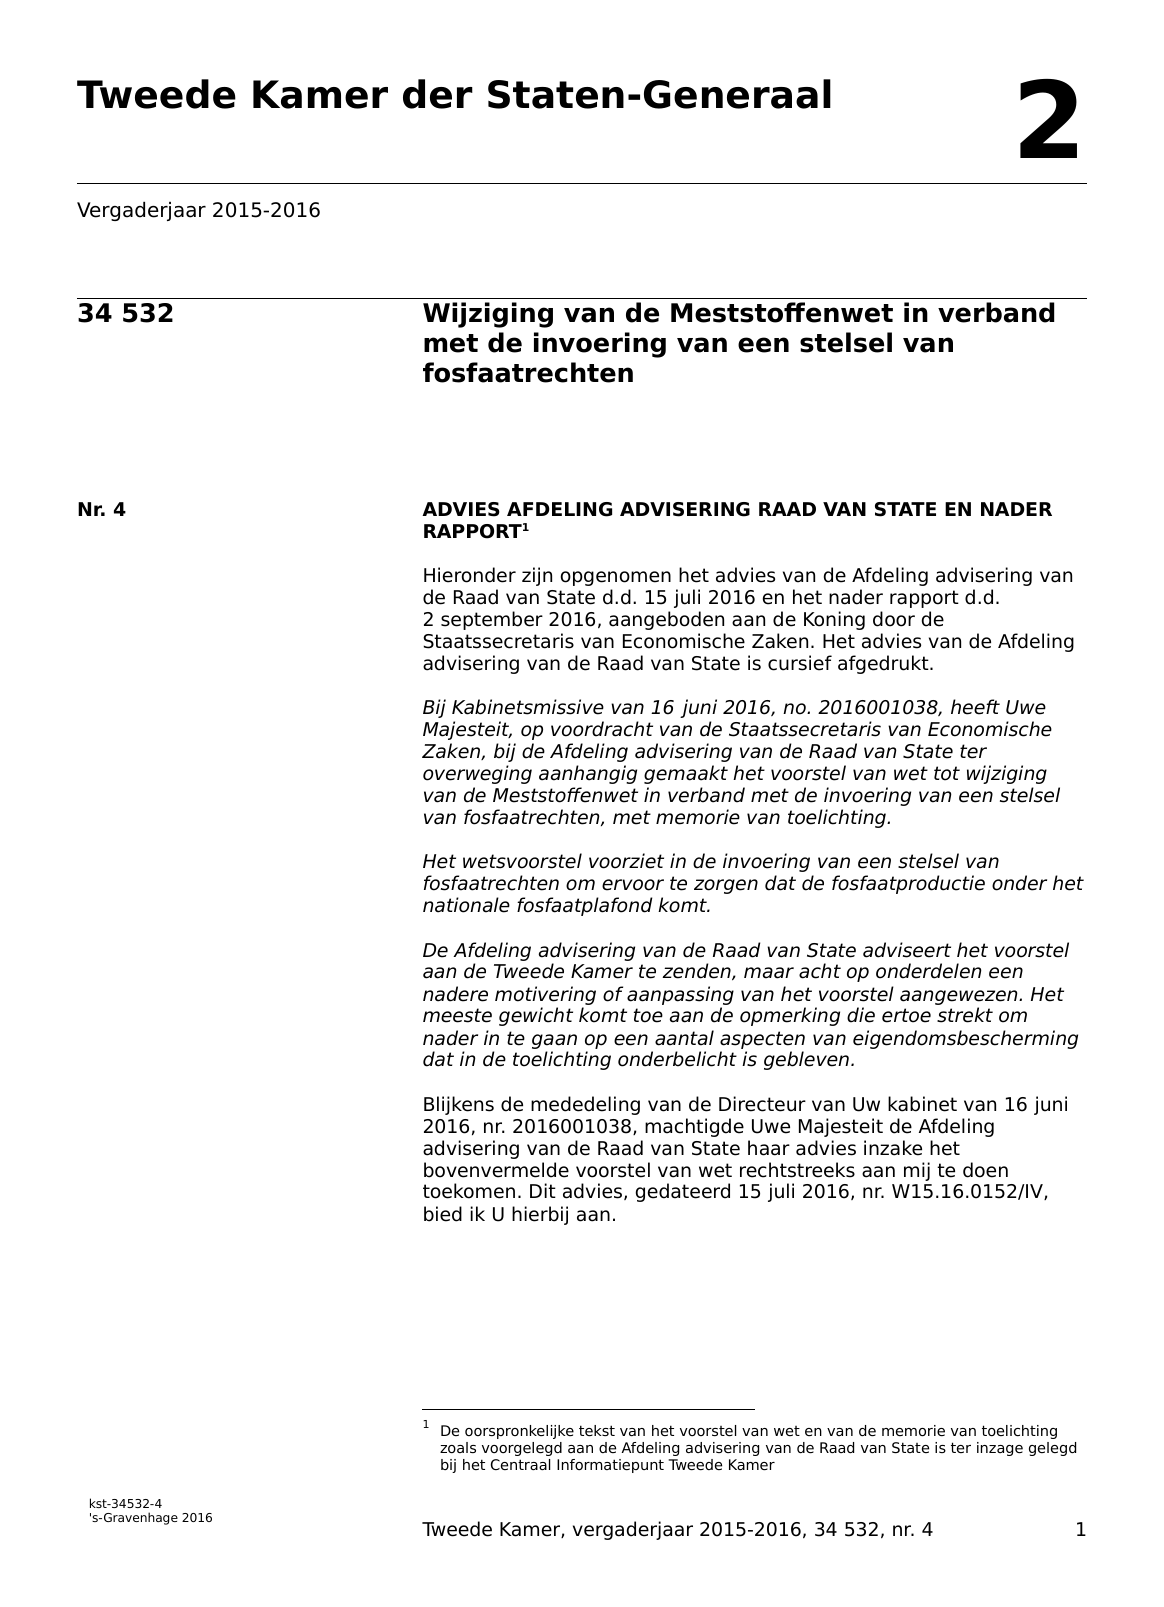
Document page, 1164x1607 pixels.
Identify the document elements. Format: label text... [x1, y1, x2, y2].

table_header 2 [886, 59, 1087, 183]
text kst-34532-4 [88, 1497, 323, 1511]
text De oorspronkelijke tekst van het voorstel van wet en van de memorie van toelichting zoals voorgelegd aan de Afdeling advisering van de Raad van State is ter inzage gelegd bij het Centraal Informatiepunt Tweede Kamer [422, 1418, 1087, 1474]
text Blijkens de mededeling van de Directeur van Uw kabinet van 16 juni 2016, nr. 2016001038, machtigde Uwe Majesteit de Afdeling advisering van de Raad van State haar advies inzake het bovenvermelde voorstel van wet rechtstreeks aan mij te doen toekomen. Dit advies, gedateerd 15 juli 2016, nr. W15.16.0152/IV, bied ik U hierbij aan. [422, 1093, 1087, 1225]
table_header Tweede Kamer der Staten-Generaal [77, 59, 886, 183]
text Hieronder zijn opgenomen het advies van de Afdeling advisering van de Raad van State d.d. 15 juli 2016 en het nader rapport d.d. 2 september 2016, aangeboden aan de Koning door de Staatssecretaris van Economische Zaken. Het advies van de Afdeling advisering van de Raad van State is cursief afgedrukt. [422, 565, 1087, 675]
subtitle Nr. 4 ADVIES AFDELING ADVISERING RAAD VAN STATE EN NADER RAPPORT [77, 499, 1087, 543]
text De Afdeling advisering van de Raad van State adviseert het voorstel aan de Tweede Kamer te zenden, maar acht op onderdelen een nadere motivering of aanpassing van het voorstel aangewezen. Het meeste gewicht komt toe aan de opmerking die ertoe strekt om nader in te gaan op een aantal aspecten van eigendomsbescherming dat in de toelichting onderbelicht is gebleven. [422, 939, 1087, 1071]
subtitle 34 532 Wijziging van de Meststoffenwet in verband met de invoering van een stelsel van fosfaatrechten [77, 299, 1087, 388]
table_cell Vergaderjaar 2015-2016 [77, 184, 1087, 298]
text 's-Gravenhage 2016 [88, 1511, 323, 1525]
text Het wetsvoorstel voorziet in de invoering van een stelsel van fosfaatrechten om ervoor te zorgen dat de fosfaatproductie onder het nationale fosfaatplafond komt. [422, 851, 1087, 917]
text Bij Kabinetsmissive van 16 juni 2016, no. 2016001038, heeft Uwe Majesteit, op voordracht van de Staatssecretaris van Economische Zaken, bij de Afdeling advisering van de Raad van State ter overweging aanhangig gemaakt het voorstel van wet tot wijziging van de Meststoffenwet in verband met de invoering van een stelsel van fosfaatrechten, met memorie van toelichting. [422, 697, 1087, 829]
